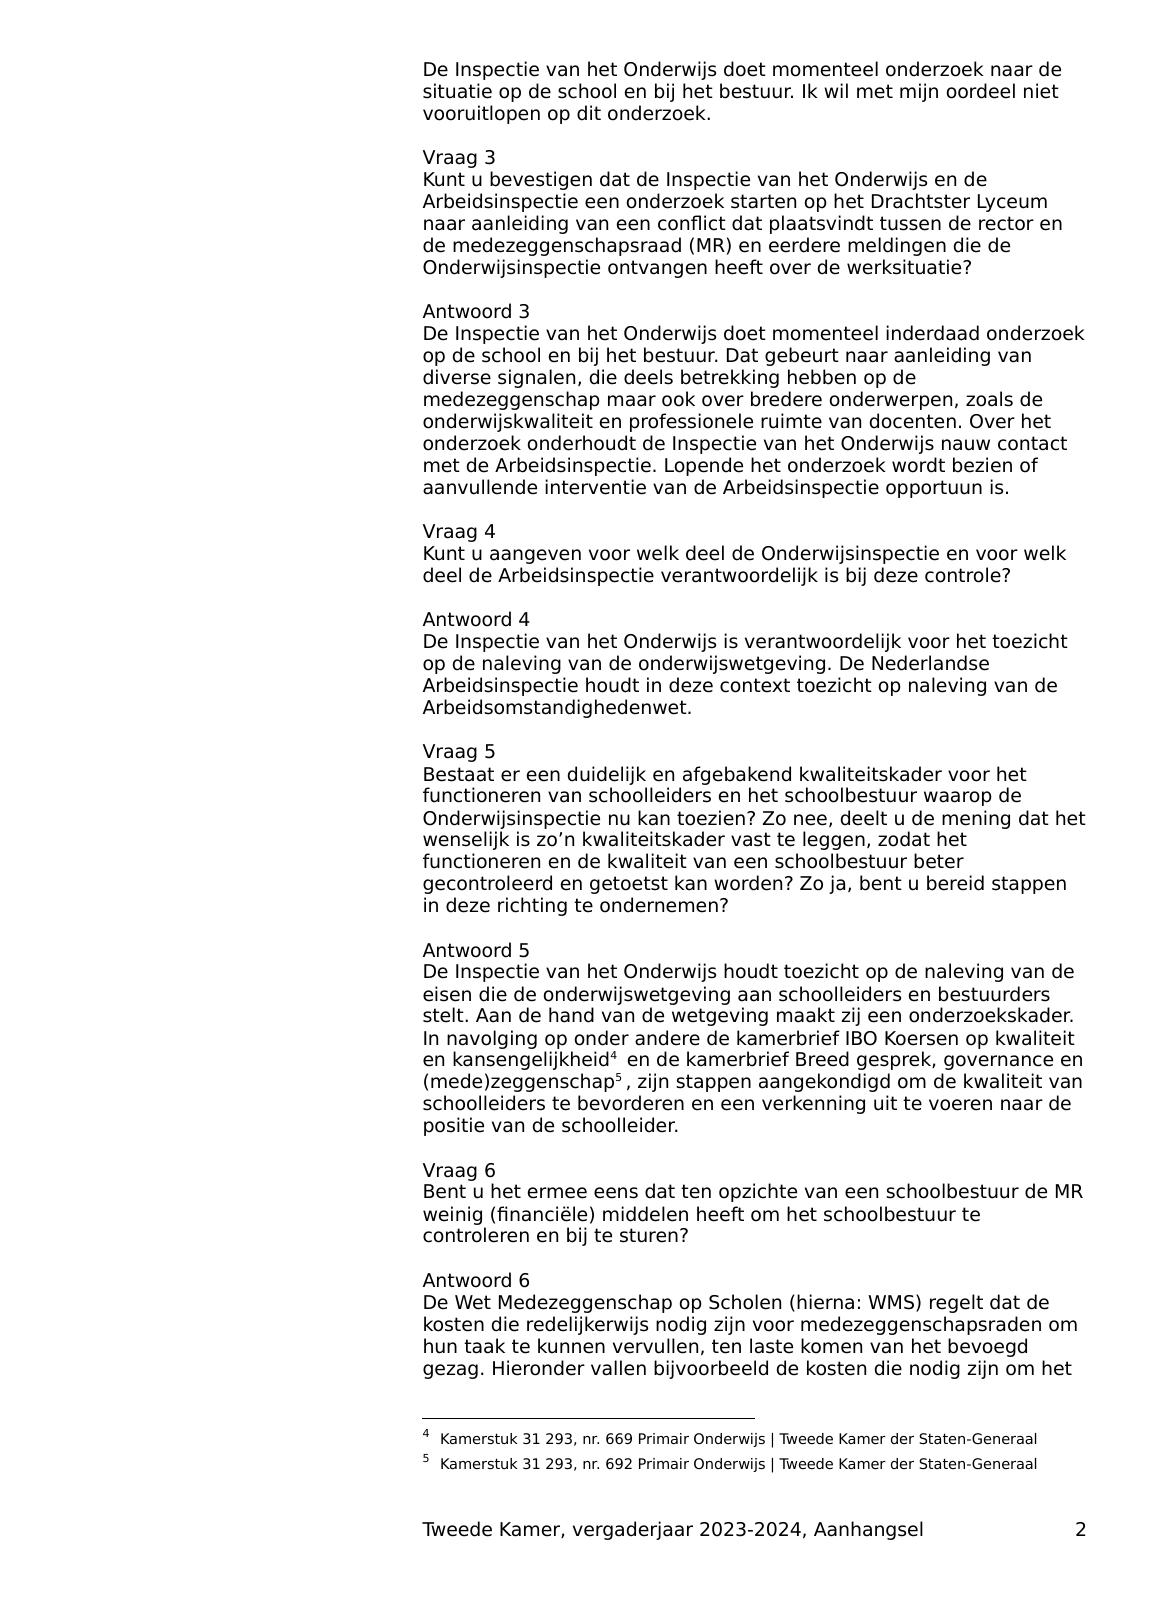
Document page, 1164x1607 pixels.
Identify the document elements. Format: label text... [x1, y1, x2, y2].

text Bent u het ermee eens dat ten opzichte van een schoolbestuur de MR weinig (financiële) middelen heeft om het schoolbestuur te controleren en bij te sturen? [422, 1181, 1087, 1247]
text De Inspectie van het Onderwijs doet momenteel inderdaad onderzoek op de school en bij het bestuur. Dat gebeurt naar aanleiding van diverse signalen, die deels betrekking hebben op de medezeggenschap maar ook over bredere onderwerpen, zoals de onderwijskwaliteit en professionele ruimte van docenten. Over het onderzoek onderhoudt de Inspectie van het Onderwijs nauw contact met de Arbeidsinspectie. Lopende het onderzoek wordt bezien of aanvullende interventie van de Arbeidsinspectie opportuun is. [422, 323, 1087, 499]
text De Inspectie van het Onderwijs is verantwoordelijk voor het toezicht op de naleving van de onderwijswetgeving. De Nederlandse Arbeidsinspectie houdt in deze context toezicht op naleving van de Arbeidsomstandighedenwet. [422, 631, 1087, 719]
text Kamerstuk 31 293, nr. 669 Primair Onderwijs | Tweede Kamer der Staten-Generaal [422, 1427, 1087, 1449]
text Antwoord 3 [422, 301, 1087, 323]
text De Inspectie van het Onderwijs houdt toezicht op de naleving van de eisen die de onderwijswetgeving aan schoolleiders en bestuurders stelt. Aan de hand van de wetgeving maakt zij een onderzoekskader. In navolging op onder andere de kamerbrief IBO Koersen op kwaliteit en kansengelijkheid en de kamerbrief Breed gesprek, governance en (mede)zeggenschap, zijn stappen aangekondigd om de kwaliteit van schoolleiders te bevorderen en een verkenning uit te voeren naar de positie van de schoolleider. [422, 961, 1087, 1137]
text Bestaat er een duidelijk en afgebakend kwaliteitskader voor het functioneren van schoolleiders en het schoolbestuur waarop de Onderwijsinspectie nu kan toezien? Zo nee, deelt u de mening dat het wenselijk is zo’n kwaliteitskader vast te leggen, zodat het functioneren en de kwaliteit van een schoolbestuur beter gecontroleerd en getoetst kan worden? Zo ja, bent u bereid stappen in deze richting te ondernemen? [422, 763, 1087, 917]
text Antwoord 6 [422, 1269, 1087, 1292]
text Antwoord 5 [422, 939, 1087, 961]
text Vraag 4 [422, 521, 1087, 543]
text Antwoord 4 [422, 609, 1087, 631]
text Kunt u bevestigen dat de Inspectie van het Onderwijs en de Arbeidsinspectie een onderzoek starten op het Drachtster Lyceum naar aanleiding van een conflict dat plaatsvindt tussen de rector en de medezeggenschapsraad (MR) en eerdere meldingen die de Onderwijsinspectie ontvangen heeft over de werksituatie? [422, 169, 1087, 279]
text Kunt u aangeven voor welk deel de Onderwijsinspectie en voor welk deel de Arbeidsinspectie verantwoordelijk is bij deze controle? [422, 543, 1087, 587]
text De Wet Medezeggenschap op Scholen (hierna: WMS) regelt dat de kosten die redelijkerwijs nodig zijn voor medezeggenschapsraden om hun taak te kunnen vervullen, ten laste komen van het bevoegd gezag. Hieronder vallen bijvoorbeeld de kosten die nodig zijn om het [422, 1292, 1087, 1379]
text De Inspectie van het Onderwijs doet momenteel onderzoek naar de situatie op de school en bij het bestuur. Ik wil met mijn oordeel niet vooruitlopen op dit onderzoek. [422, 59, 1087, 125]
text Vraag 6 [422, 1159, 1087, 1181]
text Vraag 5 [422, 741, 1087, 763]
text Kamerstuk 31 293, nr. 692 Primair Onderwijs | Tweede Kamer der Staten-Generaal [422, 1452, 1087, 1474]
text Vraag 3 [422, 147, 1087, 169]
